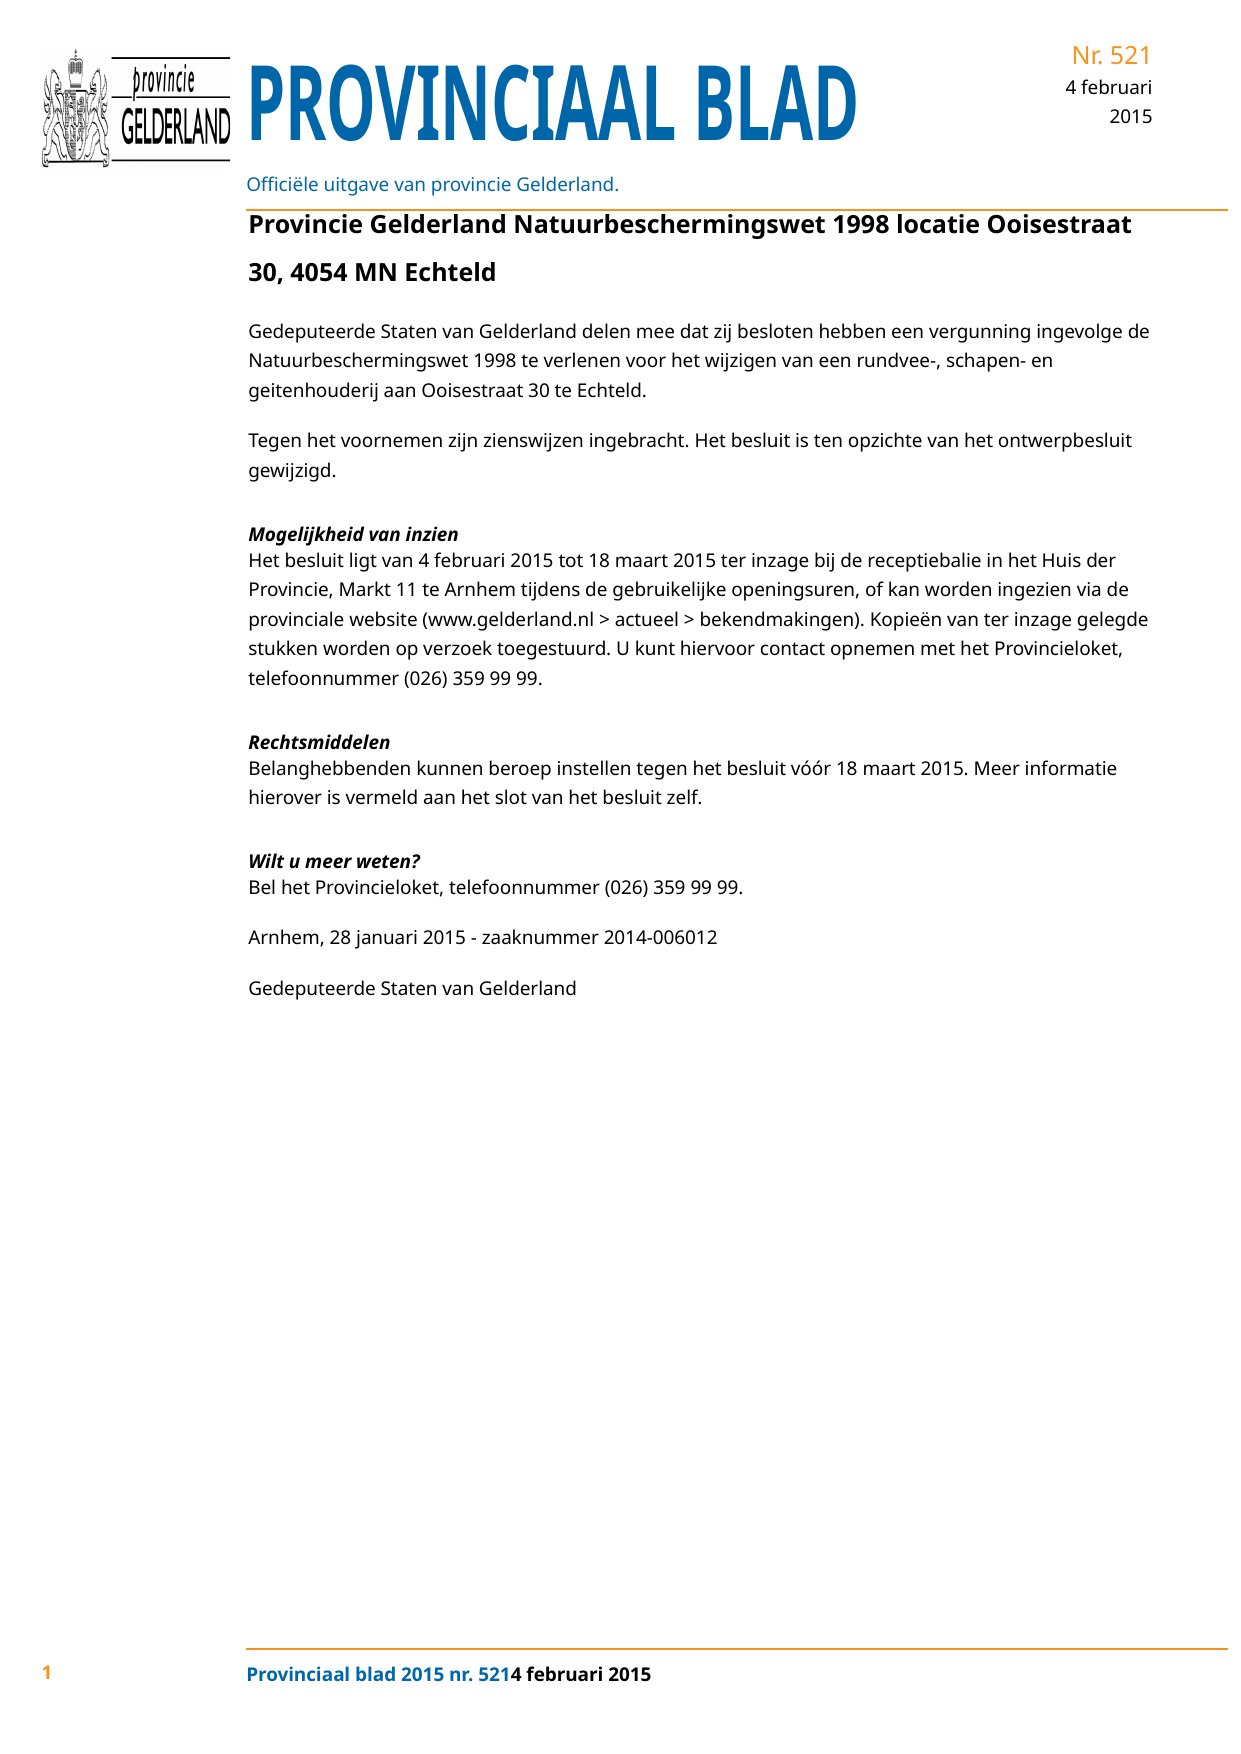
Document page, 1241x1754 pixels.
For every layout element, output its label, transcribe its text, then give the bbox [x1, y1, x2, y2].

text Mogelijkheid van inzien [248, 521, 1152, 547]
text Bel het Provincieloket, telefoonnummer (026) 359 99 99. [248, 874, 1152, 900]
picture [41, 47, 231, 172]
text Provincie Gelderland Natuurbeschermingswet 1998 locatie Ooisestraat 30, 4054 MN Echteld [248, 211, 1152, 288]
text Tegen het voornemen zijn zienswijzen ingebracht. Het besluit is ten opzichte van het ontwerpbesluit gewijzigd. [248, 427, 1152, 483]
text Het besluit ligt van 4 februari 2015 tot 18 maart 2015 ter inzage bij de receptiebalie in het Huis der Provincie, Markt 11 te Arnhem tijdens de gebruikelijke openingsuren, of kan worden ingezien via de provinciale website (www.gelderland.nl > actueel > bekendmakingen). Kopieën van ter inzage gelegde stukken worden op verzoek toegestuurd. U kunt hiervoor contact opnemen met het Provincieloket, telefoonnummer (026) 359 99 99. [248, 547, 1152, 691]
text Arnhem, 28 januari 2015 - zaaknummer 2014-006012 [248, 924, 1152, 950]
text Belanghebbenden kunnen beroep instellen tegen het besluit vóór 18 maart 2015. Meer informatie hierover is vermeld aan het slot van het besluit zelf. [248, 755, 1152, 810]
text Wilt u meer weten? [248, 848, 1152, 874]
text Gedeputeerde Staten van Gelderland [248, 975, 1152, 1001]
text Rechtsmiddelen [248, 729, 1152, 755]
text Gedeputeerde Staten van Gelderland delen mee dat zij besloten hebben een vergunning ingevolge de Natuurbeschermingswet 1998 te verlenen voor het wijzigen van een rundvee-, schapen- en geitenhouderij aan Ooisestraat 30 te Echteld. [248, 318, 1152, 403]
